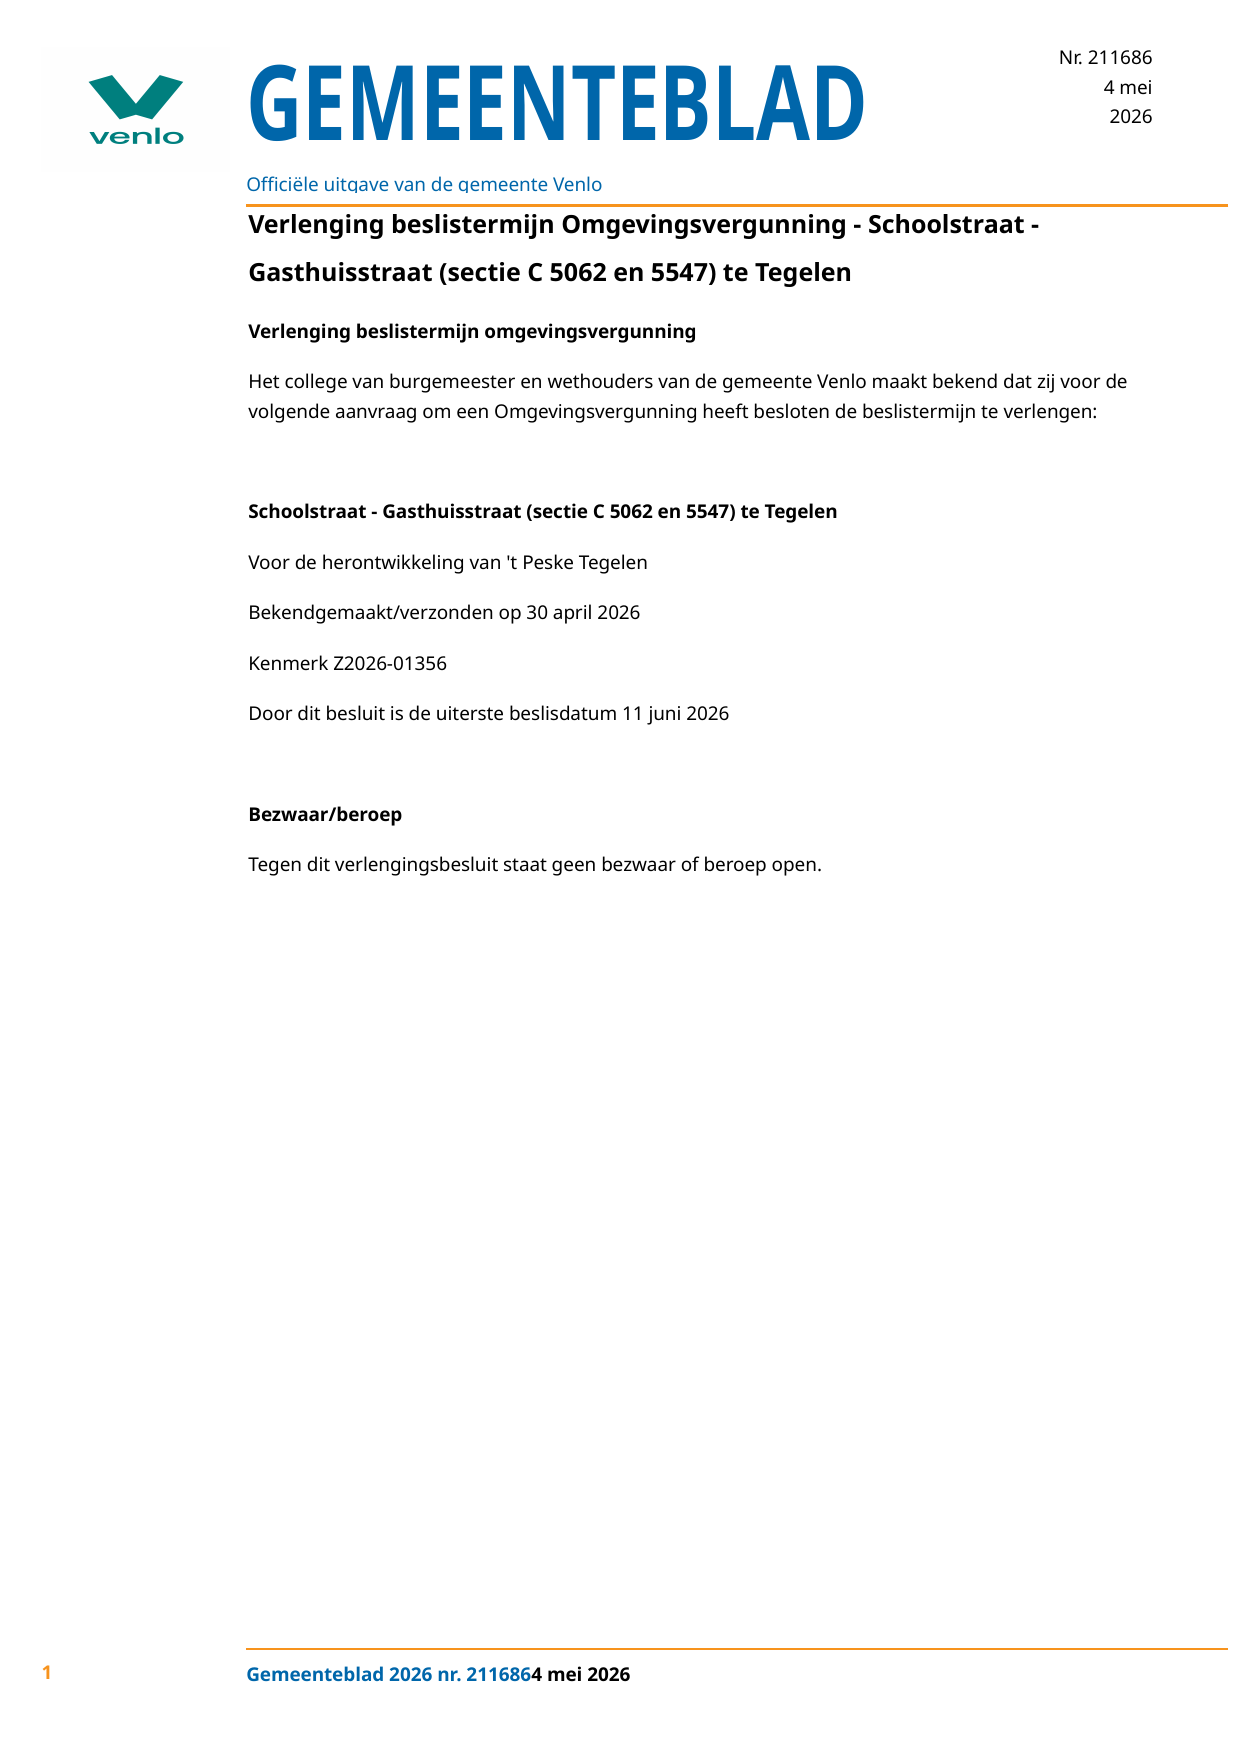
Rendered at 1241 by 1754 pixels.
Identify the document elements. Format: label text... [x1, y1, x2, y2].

text Tegen dit verlengingsbesluit staat geen bezwaar of beroep open. [248, 852, 1152, 877]
text Door dit besluit is de uiterste beslisdatum 11 juni 2026 [248, 700, 1152, 726]
text Kenmerk Z2026-01356 [248, 650, 1152, 676]
text Bekendgemaakt/verzonden op 30 april 2026 [248, 599, 1152, 625]
text Bezwaar/beroep [248, 801, 1152, 827]
text Verlenging beslistermijn omgevingsvergunning [248, 318, 1152, 344]
text Verlenging beslistermijn Omgevingsvergunning - Schoolstraat - Gasthuisstraat (sectie C 5062 en 5547) te Tegelen [248, 207, 1152, 288]
text Voor de herontwikkeling van 't Peske Tegelen [248, 549, 1152, 575]
text Schoolstraat - Gasthuisstraat (sectie C 5062 en 5547) te Tegelen [248, 499, 1152, 524]
text Het college van burgemeester en wethouders van de gemeente Venlo maakt bekend dat zij voor de volgende aanvraag om een Omgevingsvergunning heeft besloten de beslistermijn te verlengen: [248, 368, 1152, 424]
picture [41, 47, 231, 172]
